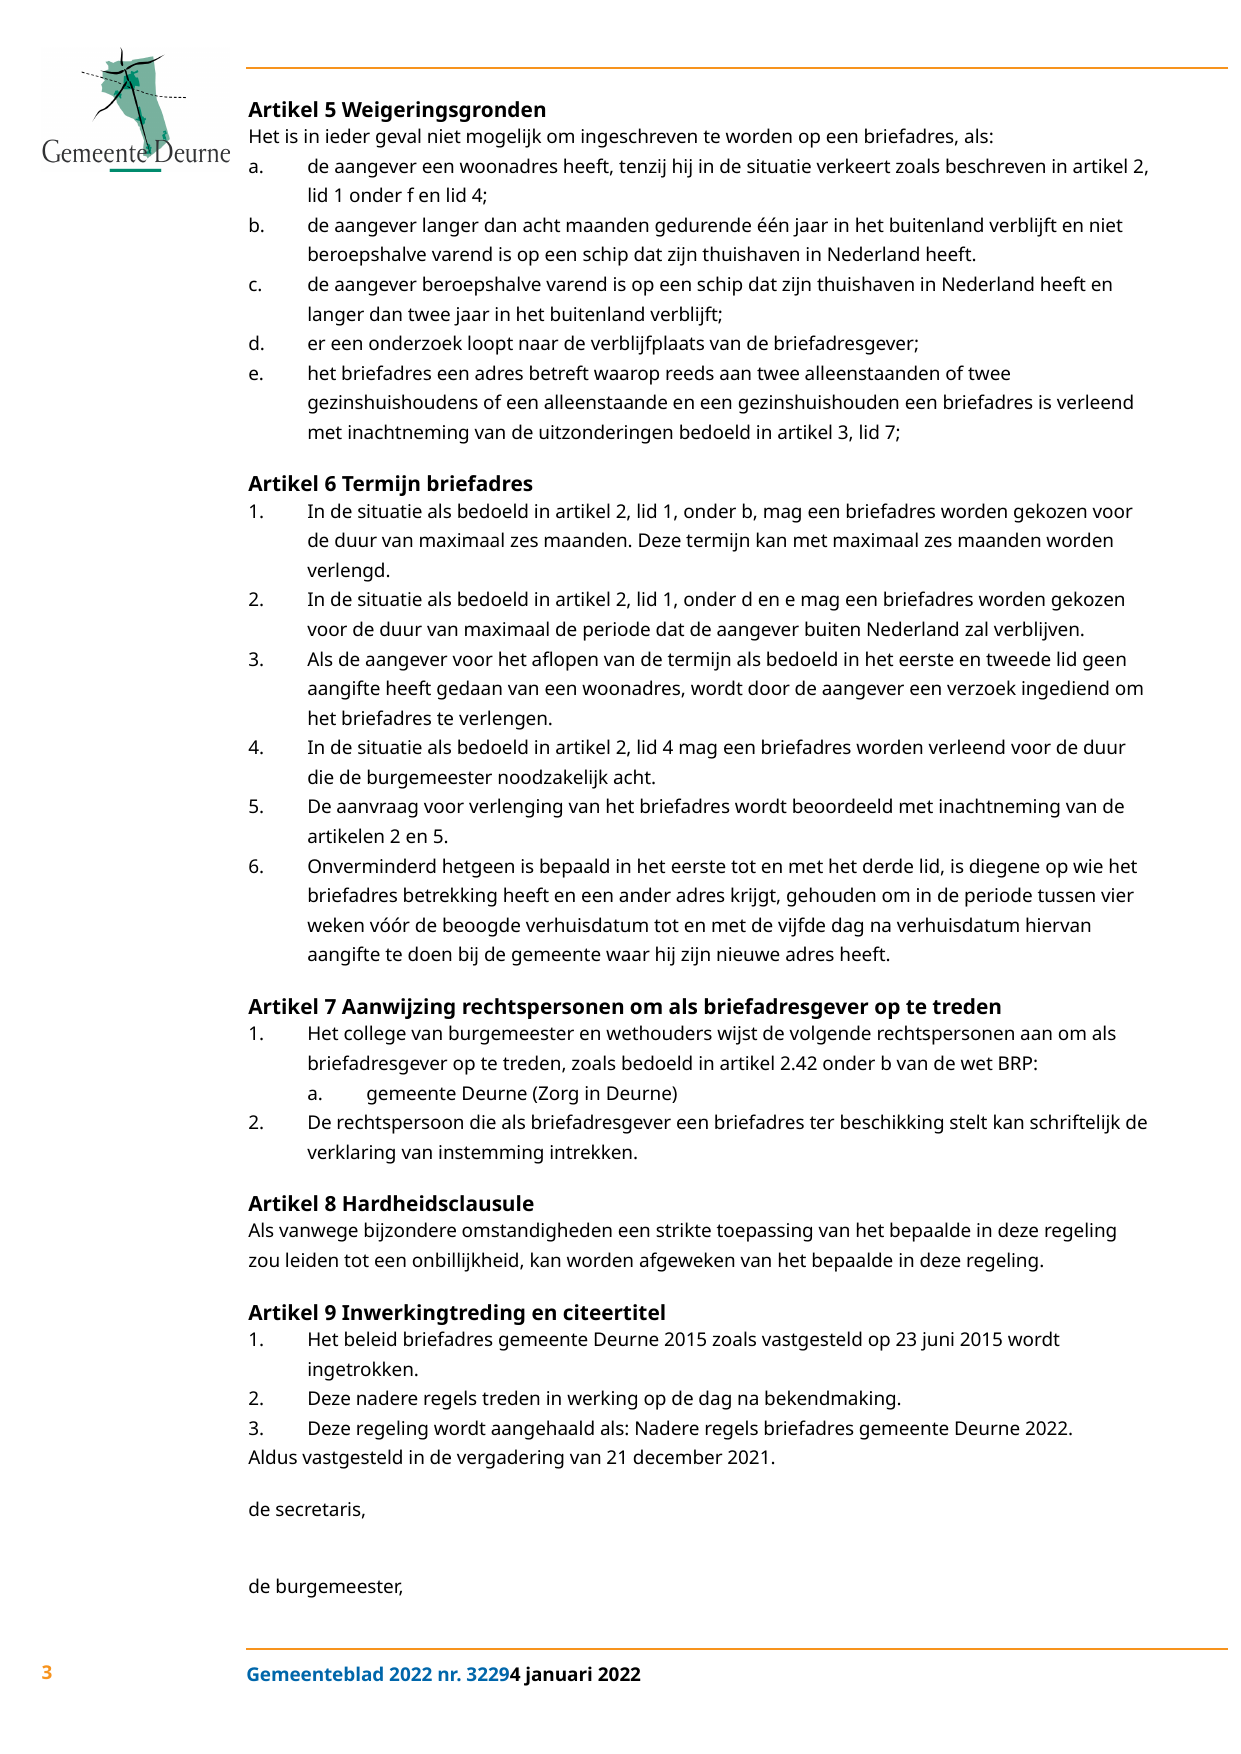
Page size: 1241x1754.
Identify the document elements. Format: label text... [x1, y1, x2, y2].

text Het is in ieder geval niet mogelijk om ingeschreven te worden op een briefadres, als: [248, 123, 1152, 149]
list het briefadres een adres betreft waarop reeds aan twee alleenstaanden of twee gezinshuishoudens of een alleenstaande en een gezinshuishouden een briefadres is verleend met inachtneming van de uitzonderingen bedoeld in artikel 3, lid 7; [248, 360, 1152, 445]
text Artikel 8 Hardheidsclausule [248, 1189, 1152, 1218]
text Als vanwege bijzondere omstandigheden een strikte toepassing van het bepaalde in deze regeling zou leiden tot een onbillijkheid, kan worden afgeweken van het bepaalde in deze regeling. [248, 1218, 1152, 1273]
list Onverminderd hetgeen is bepaald in het eerste tot en met het derde lid, is diegene op wie het briefadres betrekking heeft en een ander adres krijgt, gehouden om in de periode tussen vier weken vóór de beoogde verhuisdatum tot en met de vijfde dag na verhuisdatum hiervan aangifte te doen bij de gemeente waar hij zijn nieuwe adres heeft. [248, 853, 1152, 967]
text Artikel 7 Aanwijzing rechtspersonen om als briefadresgever op te treden [248, 992, 1152, 1021]
text Aldus vastgesteld in de vergadering van 21 december 2021. [248, 1444, 1152, 1470]
list De rechtspersoon die als briefadresgever een briefadres ter beschikking stelt kan schriftelijk de verklaring van instemming intrekken. [248, 1109, 1152, 1164]
list In de situatie als bedoeld in artikel 2, lid 1, onder d en e mag een briefadres worden gekozen voor de duur van maximaal de periode dat de aangever buiten Nederland zal verblijven. [248, 587, 1152, 642]
list Het beleid briefadres gemeente Deurne 2015 zoals vastgesteld op 23 juni 2015 wordt ingetrokken. [248, 1326, 1152, 1381]
list Deze regeling wordt aangehaald als: Nadere regels briefadres gemeente Deurne 2022. [248, 1415, 1152, 1441]
list gemeente Deurne (Zorg in Deurne) [307, 1080, 1152, 1105]
list de aangever langer dan acht maanden gedurende één jaar in het buitenland verblijft en niet beroepshalve varend is op een schip dat zijn thuishaven in Nederland heeft. [248, 212, 1152, 267]
text Artikel 5 Weigeringsgronden [248, 95, 1152, 123]
list de aangever beroepshalve varend is op een schip dat zijn thuishaven in Nederland heeft en langer dan twee jaar in het buitenland verblijft; [248, 271, 1152, 326]
text Artikel 6 Termijn briefadres [248, 469, 1152, 498]
list Als de aangever voor het aflopen van de termijn als bedoeld in het eerste en tweede lid geen aangifte heeft gedaan van een woonadres, wordt door de aangever een verzoek ingediend om het briefadres te verlengen. [248, 646, 1152, 731]
list Het college van burgemeester en wethouders wijst de volgende rechtspersonen aan om als briefadresgever op te treden, zoals bedoeld in artikel 2.42 onder b van de wet BRP: [248, 1021, 1152, 1076]
list De aanvraag voor verlenging van het briefadres wordt beoordeeld met inachtneming van de artikelen 2 en 5. [248, 794, 1152, 849]
list Deze nadere regels treden in werking op de dag na bekendmaking. [248, 1385, 1152, 1411]
list In de situatie als bedoeld in artikel 2, lid 1, onder b, mag een briefadres worden gekozen voor de duur van maximaal zes maanden. Deze termijn kan met maximaal zes maanden worden verlengd. [248, 498, 1152, 583]
picture [41, 47, 231, 172]
list de aangever een woonadres heeft, tenzij hij in de situatie verkeert zoals beschreven in artikel 2, lid 1 onder f en lid 4; [248, 153, 1152, 208]
list er een onderzoek loopt naar de verblijfplaats van de briefadresgever; [248, 330, 1152, 356]
list In de situatie als bedoeld in artikel 2, lid 4 mag een briefadres worden verleend voor de duur die de burgemeester noodzakelijk acht. [248, 734, 1152, 790]
text de burgemeester, [248, 1573, 1152, 1599]
text Artikel 9 Inwerkingtreding en citeertitel [248, 1298, 1152, 1326]
text de secretaris, [248, 1496, 1152, 1522]
